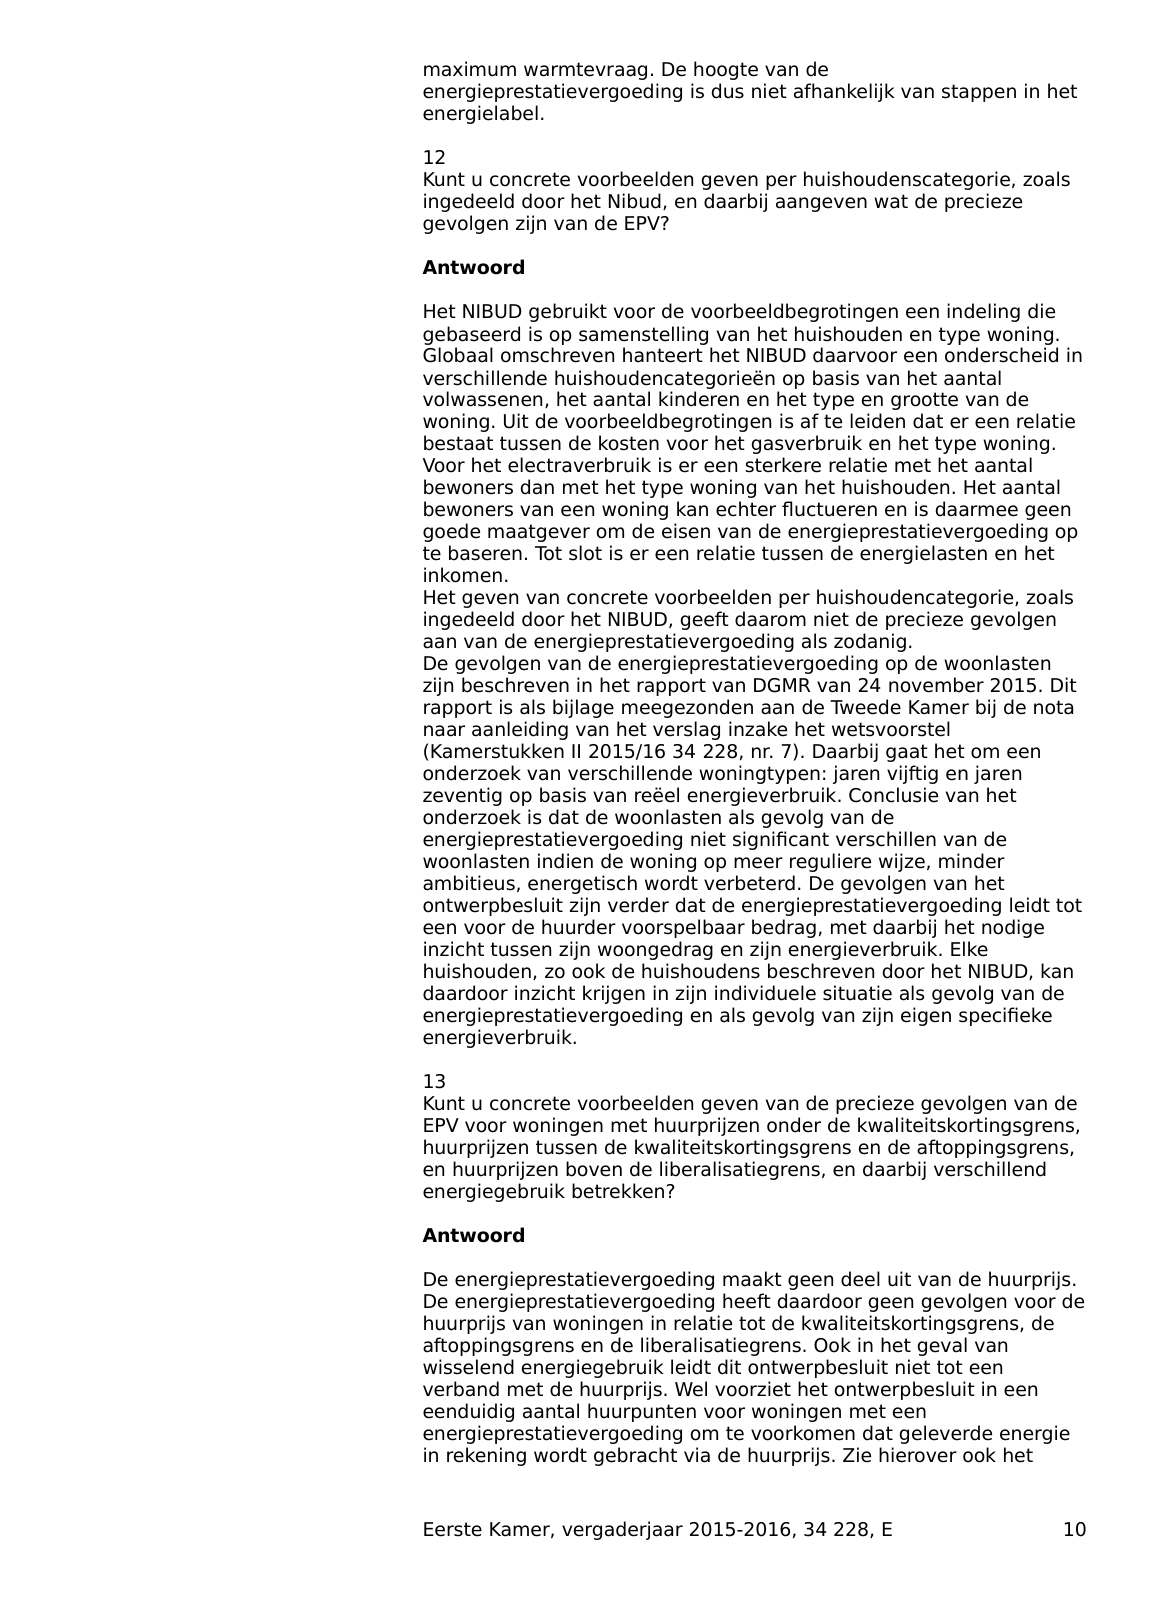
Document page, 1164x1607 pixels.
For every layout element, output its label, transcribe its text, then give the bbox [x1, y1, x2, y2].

text De energieprestatievergoeding maakt geen deel uit van de huurprijs. De energieprestatievergoeding heeft daardoor geen gevolgen voor de huurprijs van woningen in relatie tot de kwaliteitskortingsgrens, de aftoppingsgrens en de liberalisatiegrens. Ook in het geval van wisselend energiegebruik leidt dit ontwerpbesluit niet tot een verband met de huurprijs. Wel voorziet het ontwerpbesluit in een eenduidig aantal huurpunten voor woningen met een energieprestatievergoeding om te voorkomen dat geleverde energie in rekening wordt gebracht via de huurprijs. Zie hierover ook het [422, 1269, 1087, 1467]
text maximum warmtevraag. De hoogte van de energieprestatievergoeding is dus niet afhankelijk van stappen in het energielabel. [422, 59, 1087, 125]
text De gevolgen van de energieprestatievergoeding op de woonlasten zijn beschreven in het rapport van DGMR van 24 november 2015. Dit rapport is als bijlage meegezonden aan de Tweede Kamer bij de nota naar aanleiding van het verslag inzake het wetsvoorstel (Kamerstukken II 2015/16 34 228, nr. 7). Daarbij gaat het om een onderzoek van verschillende woningtypen: jaren vijftig en jaren zeventig op basis van reëel energieverbruik. Conclusie van het onderzoek is dat de woonlasten als gevolg van de energieprestatievergoeding niet significant verschillen van de woonlasten indien de woning op meer reguliere wijze, minder ambitieus, energetisch wordt verbeterd. De gevolgen van het ontwerpbesluit zijn verder dat de energieprestatievergoeding leidt tot een voor de huurder voorspelbaar bedrag, met daarbij het nodige inzicht tussen zijn woongedrag en zijn energieverbruik. Elke huishouden, zo ook de huishoudens beschreven door het NIBUD, kan daardoor inzicht krijgen in zijn individuele situatie als gevolg van de energieprestatievergoeding en als gevolg van zijn eigen specifieke energieverbruik. [422, 653, 1087, 1049]
text Kunt u concrete voorbeelden geven van de precieze gevolgen van de EPV voor woningen met huurprijzen onder de kwaliteitskortingsgrens, huurprijzen tussen de kwaliteitskortingsgrens en de aftoppingsgrens, en huurprijzen boven de liberalisatiegrens, en daarbij verschillend energiegebruik betrekken? [422, 1093, 1087, 1203]
text Kunt u concrete voorbeelden geven per huishoudenscategorie, zoals ingedeeld door het Nibud, en daarbij aangeven wat de precieze gevolgen zijn van de EPV? [422, 169, 1087, 235]
subtitle Antwoord [422, 1225, 1087, 1247]
text 12 [422, 147, 1087, 169]
text Het geven van concrete voorbeelden per huishoudencategorie, zoals ingedeeld door het NIBUD, geeft daarom niet de precieze gevolgen aan van de energieprestatievergoeding als zodanig. [422, 587, 1087, 653]
subtitle Antwoord [422, 257, 1087, 279]
text Het NIBUD gebruikt voor de voorbeeldbegrotingen een indeling die gebaseerd is op samenstelling van het huishouden en type woning. Globaal omschreven hanteert het NIBUD daarvoor een onderscheid in verschillende huishoudencategorieën op basis van het aantal volwassenen, het aantal kinderen en het type en grootte van de woning. Uit de voorbeeldbegrotingen is af te leiden dat er een relatie bestaat tussen de kosten voor het gasverbruik en het type woning. Voor het electraverbruik is er een sterkere relatie met het aantal bewoners dan met het type woning van het huishouden. Het aantal bewoners van een woning kan echter fluctueren en is daarmee geen goede maatgever om de eisen van de energieprestatievergoeding op te baseren. Tot slot is er een relatie tussen de energielasten en het inkomen. [422, 301, 1087, 587]
text 13 [422, 1071, 1087, 1093]
